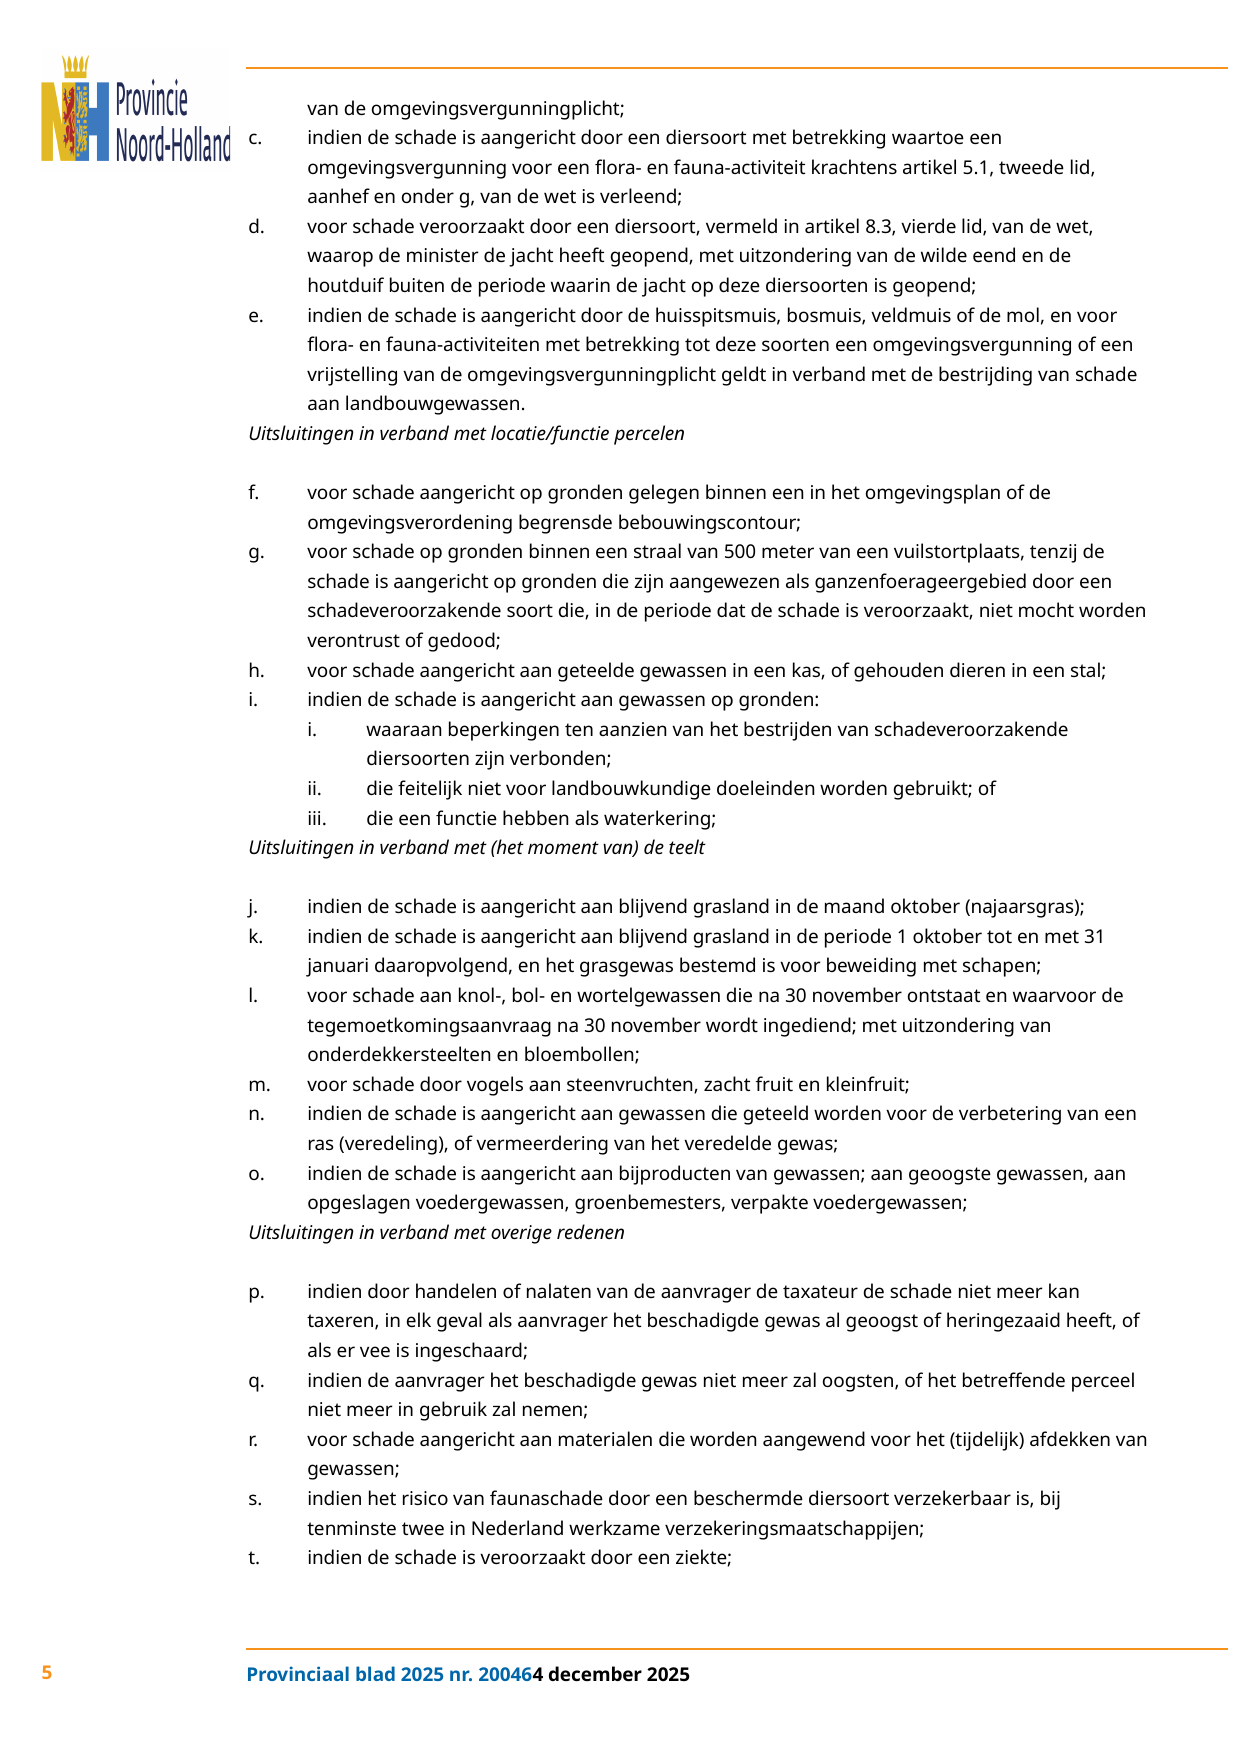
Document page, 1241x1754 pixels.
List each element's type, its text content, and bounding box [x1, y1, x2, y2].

list voor schade aan knol-, bol- en wortelgewassen die na 30 november ontstaat en waarvoor de tegemoetkomingsaanvraag na 30 november wordt ingediend; met uitzondering van onderdekkersteelten en bloembollen; [248, 982, 1152, 1067]
list indien de schade is aangericht door de huisspitsmuis, bosmuis, veldmuis of de mol, en voor flora- en fauna-activiteiten met betrekking tot deze soorten een omgevingsvergunning of een vrijstelling van de omgevingsvergunningplicht geldt in verband met de bestrijding van schade aan landbouwgewassen. [248, 302, 1152, 416]
list voor schade door vogels aan steenvruchten, zacht fruit en kleinfruit; [248, 1071, 1152, 1097]
list voor schade op gronden binnen een straal van 500 meter van een vuilstortplaats, tenzij de schade is aangericht op gronden die zijn aangewezen als ganzenfoerageergebied door een schadeveroorzakende soort die, in de periode dat de schade is veroorzaakt, niet mocht worden verontrust of gedood; [248, 538, 1152, 653]
list indien de schade is aangericht aan blijvend grasland in de maand oktober (najaarsgras); [248, 893, 1152, 919]
list voor schade aangericht aan geteelde gewassen in een kas, of gehouden dieren in een stal; [248, 657, 1152, 683]
list die een functie hebben als waterkering; [307, 805, 1152, 831]
list indien door handelen of nalaten van de aanvrager de taxateur de schade niet meer kan taxeren, in elk geval als aanvrager het beschadigde gewas al geoogst of heringezaaid heeft, of als er vee is ingeschaard; [248, 1278, 1152, 1363]
list die feitelijk niet voor landbouwkundige doeleinden worden gebruikt; of [307, 775, 1152, 801]
text Uitsluitingen in verband met (het moment van) de teelt [248, 834, 1152, 860]
list van de omgevingsvergunningplicht; [248, 95, 1152, 121]
list indien de aanvrager het beschadigde gewas niet meer zal oogsten, of het betreffende perceel niet meer in gebruik zal nemen; [248, 1367, 1152, 1422]
picture [41, 47, 231, 172]
list waaraan beperkingen ten aanzien van het bestrijden van schadeveroorzakende diersoorten zijn verbonden; [307, 716, 1152, 771]
list indien de schade is aangericht aan gewassen op gronden: [248, 686, 1152, 712]
text Uitsluitingen in verband met locatie/functie percelen [248, 420, 1152, 446]
list indien de schade is aangericht door een diersoort met betrekking waartoe een omgevingsvergunning voor een flora- en fauna-activiteit krachtens artikel 5.1, tweede lid, aanhef en onder g, van de wet is verleend; [248, 124, 1152, 209]
list indien de schade is aangericht aan gewassen die geteeld worden voor de verbetering van een ras (veredeling), of vermeerdering van het veredelde gewas; [248, 1101, 1152, 1156]
list voor schade veroorzaakt door een diersoort, vermeld in artikel 8.3, vierde lid, van de wet, waarop de minister de jacht heeft geopend, met uitzondering van de wilde eend en de houtduif buiten de periode waarin de jacht op deze diersoorten is geopend; [248, 213, 1152, 298]
list voor schade aangericht op gronden gelegen binnen een in het omgevingsplan of de omgevingsverordening begrensde bebouwingscontour; [248, 479, 1152, 535]
list indien de schade is veroorzaakt door een ziekte; [248, 1544, 1152, 1570]
list indien het risico van faunaschade door een beschermde diersoort verzekerbaar is, bij tenminste twee in Nederland werkzame verzekeringsmaatschappijen; [248, 1485, 1152, 1541]
text Uitsluitingen in verband met overige redenen [248, 1219, 1152, 1245]
list indien de schade is aangericht aan bijproducten van gewassen; aan geoogste gewassen, aan opgeslagen voedergewassen, groenbemesters, verpakte voedergewassen; [248, 1160, 1152, 1215]
list indien de schade is aangericht aan blijvend grasland in de periode 1 oktober tot en met 31 januari daaropvolgend, en het grasgewas bestemd is voor beweiding met schapen; [248, 923, 1152, 978]
list voor schade aangericht aan materialen die worden aangewend voor het (tijdelijk) afdekken van gewassen; [248, 1426, 1152, 1481]
